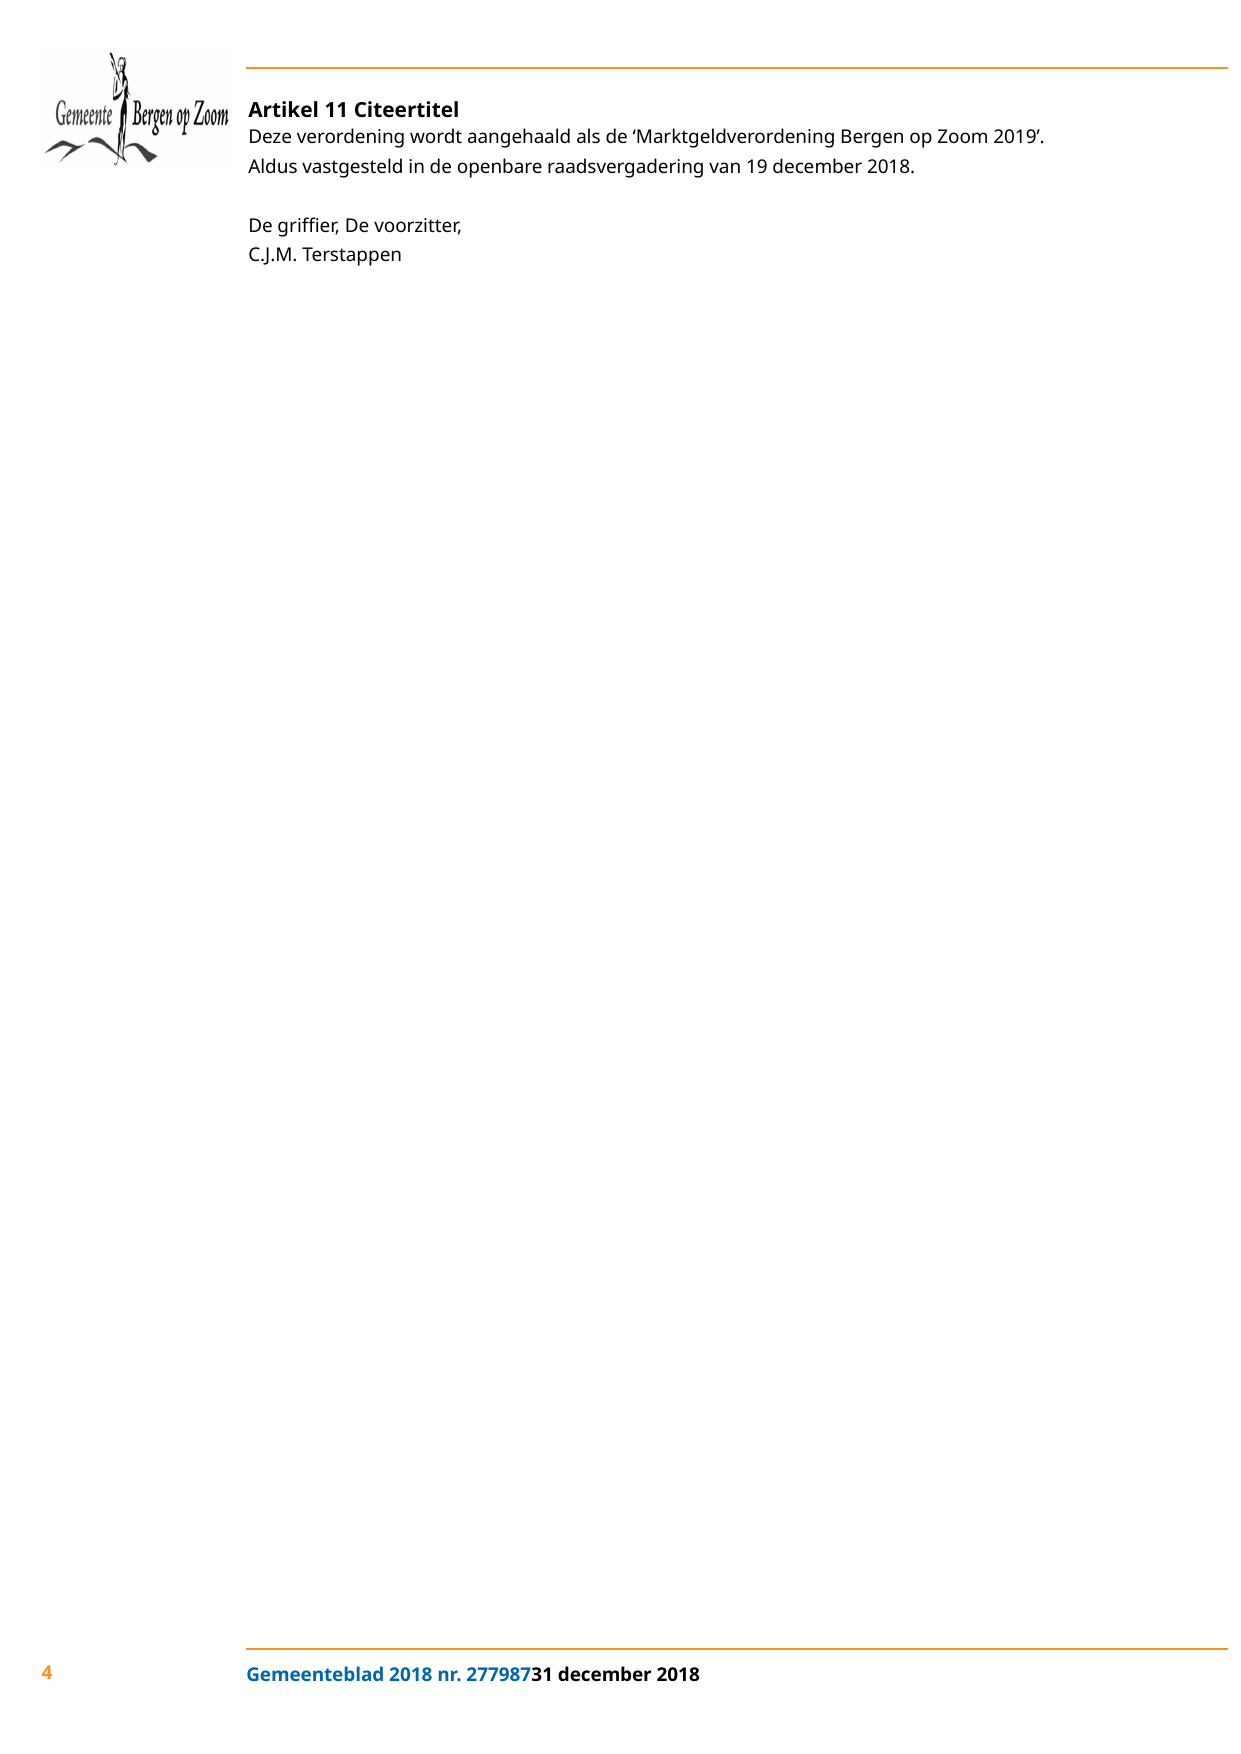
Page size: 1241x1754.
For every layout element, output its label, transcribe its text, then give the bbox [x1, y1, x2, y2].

picture [41, 47, 231, 172]
text Aldus vastgesteld in de openbare raadsvergadering van 19 december 2018. [248, 153, 1152, 178]
text Artikel 11 Citeertitel [248, 95, 1152, 123]
text De griffier, De voorzitter, [248, 212, 1152, 238]
text C.J.M. Terstappen [248, 242, 1152, 267]
text Deze verordening wordt aangehaald als de ‘Marktgeldverordening Bergen op Zoom 2019’. [248, 123, 1152, 149]
